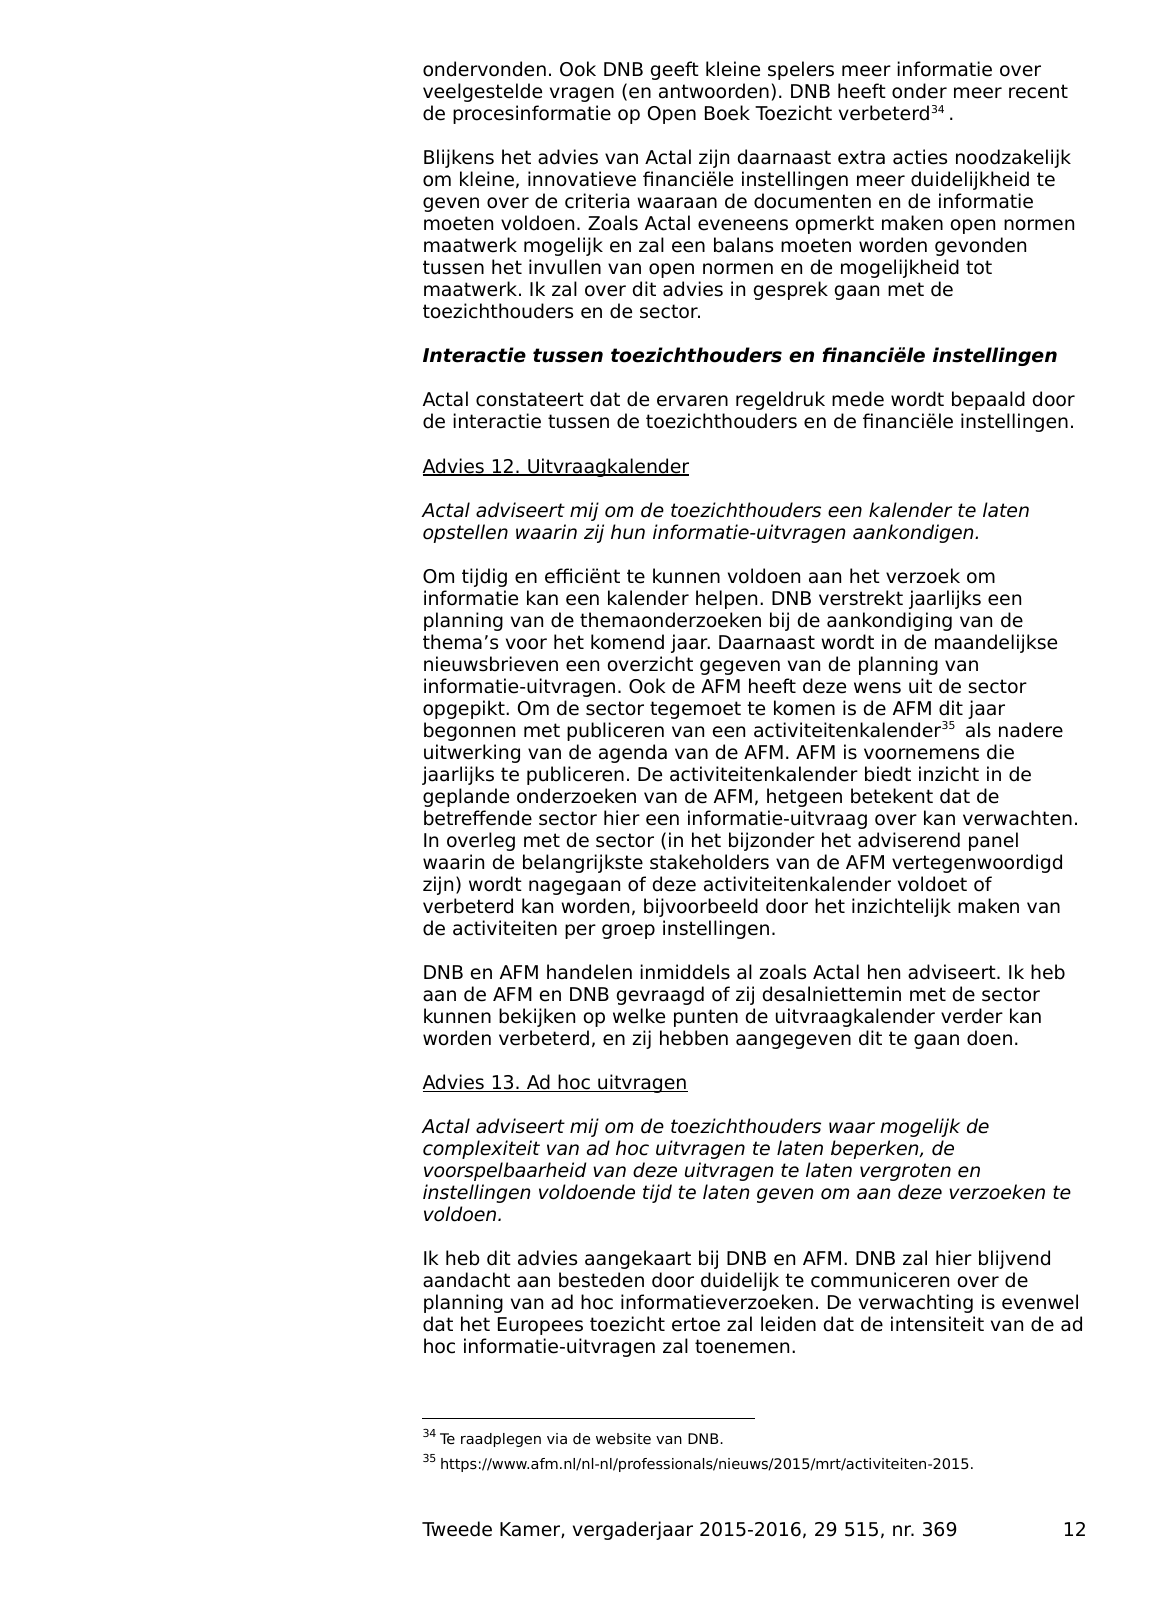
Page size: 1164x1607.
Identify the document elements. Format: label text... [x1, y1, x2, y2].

text https://www.afm.nl/nl-nl/professionals/nieuws/2015/mrt/activiteiten-2015. [422, 1452, 1087, 1474]
text Actal adviseert mij om de toezichthouders een kalender te laten opstellen waarin zij hun informatie-uitvragen aankondigen. [422, 500, 1087, 544]
subtitle Interactie tussen toezichthouders en financiële instellingen [422, 345, 1087, 367]
subtitle Advies 13. Ad hoc uitvragen [422, 1072, 1087, 1094]
text Blijkens het advies van Actal zijn daarnaast extra acties noodzakelijk om kleine, innovatieve financiële instellingen meer duidelijkheid te geven over de criteria waaraan de documenten en de informatie moeten voldoen. Zoals Actal eveneens opmerkt maken open normen maatwerk mogelijk en zal een balans moeten worden gevonden tussen het invullen van open normen en de mogelijkheid tot maatwerk. Ik zal over dit advies in gesprek gaan met de toezichthouders en de sector. [422, 147, 1087, 323]
text Om tijdig en efficiënt te kunnen voldoen aan het verzoek om informatie kan een kalender helpen. DNB verstrekt jaarlijks een planning van de themaonderzoeken bij de aankondiging van de thema’s voor het komend jaar. Daarnaast wordt in de maandelijkse nieuwsbrieven een overzicht gegeven van de planning van informatie-uitvragen. Ook de AFM heeft deze wens uit de sector opgepikt. Om de sector tegemoet te komen is de AFM dit jaar begonnen met publiceren van een activiteitenkalender als nadere uitwerking van de agenda van de AFM. AFM is voornemens die jaarlijks te publiceren. De activiteitenkalender biedt inzicht in de geplande onderzoeken van de AFM, hetgeen betekent dat de betreffende sector hier een informatie-uitvraag over kan verwachten. In overleg met de sector (in het bijzonder het adviserend panel waarin de belangrijkste stakeholders van de AFM vertegenwoordigd zijn) wordt nagegaan of deze activiteitenkalender voldoet of verbeterd kan worden, bijvoorbeeld door het inzichtelijk maken van de activiteiten per groep instellingen. [422, 566, 1087, 939]
subtitle Advies 12. Uitvraagkalender [422, 456, 1087, 477]
text Te raadplegen via de website van DNB. [422, 1427, 1087, 1449]
text Ik heb dit advies aangekaart bij DNB en AFM. DNB zal hier blijvend aandacht aan besteden door duidelijk te communiceren over de planning van ad hoc informatieverzoeken. De verwachting is evenwel dat het Europees toezicht ertoe zal leiden dat de intensiteit van de ad hoc informatie-uitvragen zal toenemen. [422, 1248, 1087, 1358]
text DNB en AFM handelen inmiddels al zoals Actal hen adviseert. Ik heb aan de AFM en DNB gevraagd of zij desalniettemin met de sector kunnen bekijken op welke punten de uitvraagkalender verder kan worden verbeterd, en zij hebben aangegeven dit te gaan doen. [422, 962, 1087, 1049]
text Actal adviseert mij om de toezichthouders waar mogelijk de complexiteit van ad hoc uitvragen te laten beperken, de voorspelbaarheid van deze uitvragen te laten vergroten en instellingen voldoende tijd te laten geven om aan deze verzoeken te voldoen. [422, 1116, 1087, 1226]
text ondervonden. Ook DNB geeft kleine spelers meer informatie over veelgestelde vragen (en antwoorden). DNB heeft onder meer recent de procesinformatie op Open Boek Toezicht verbeterd. [422, 59, 1087, 125]
text Actal constateert dat de ervaren regeldruk mede wordt bepaald door de interactie tussen de toezichthouders en de financiële instellingen. [422, 389, 1087, 433]
